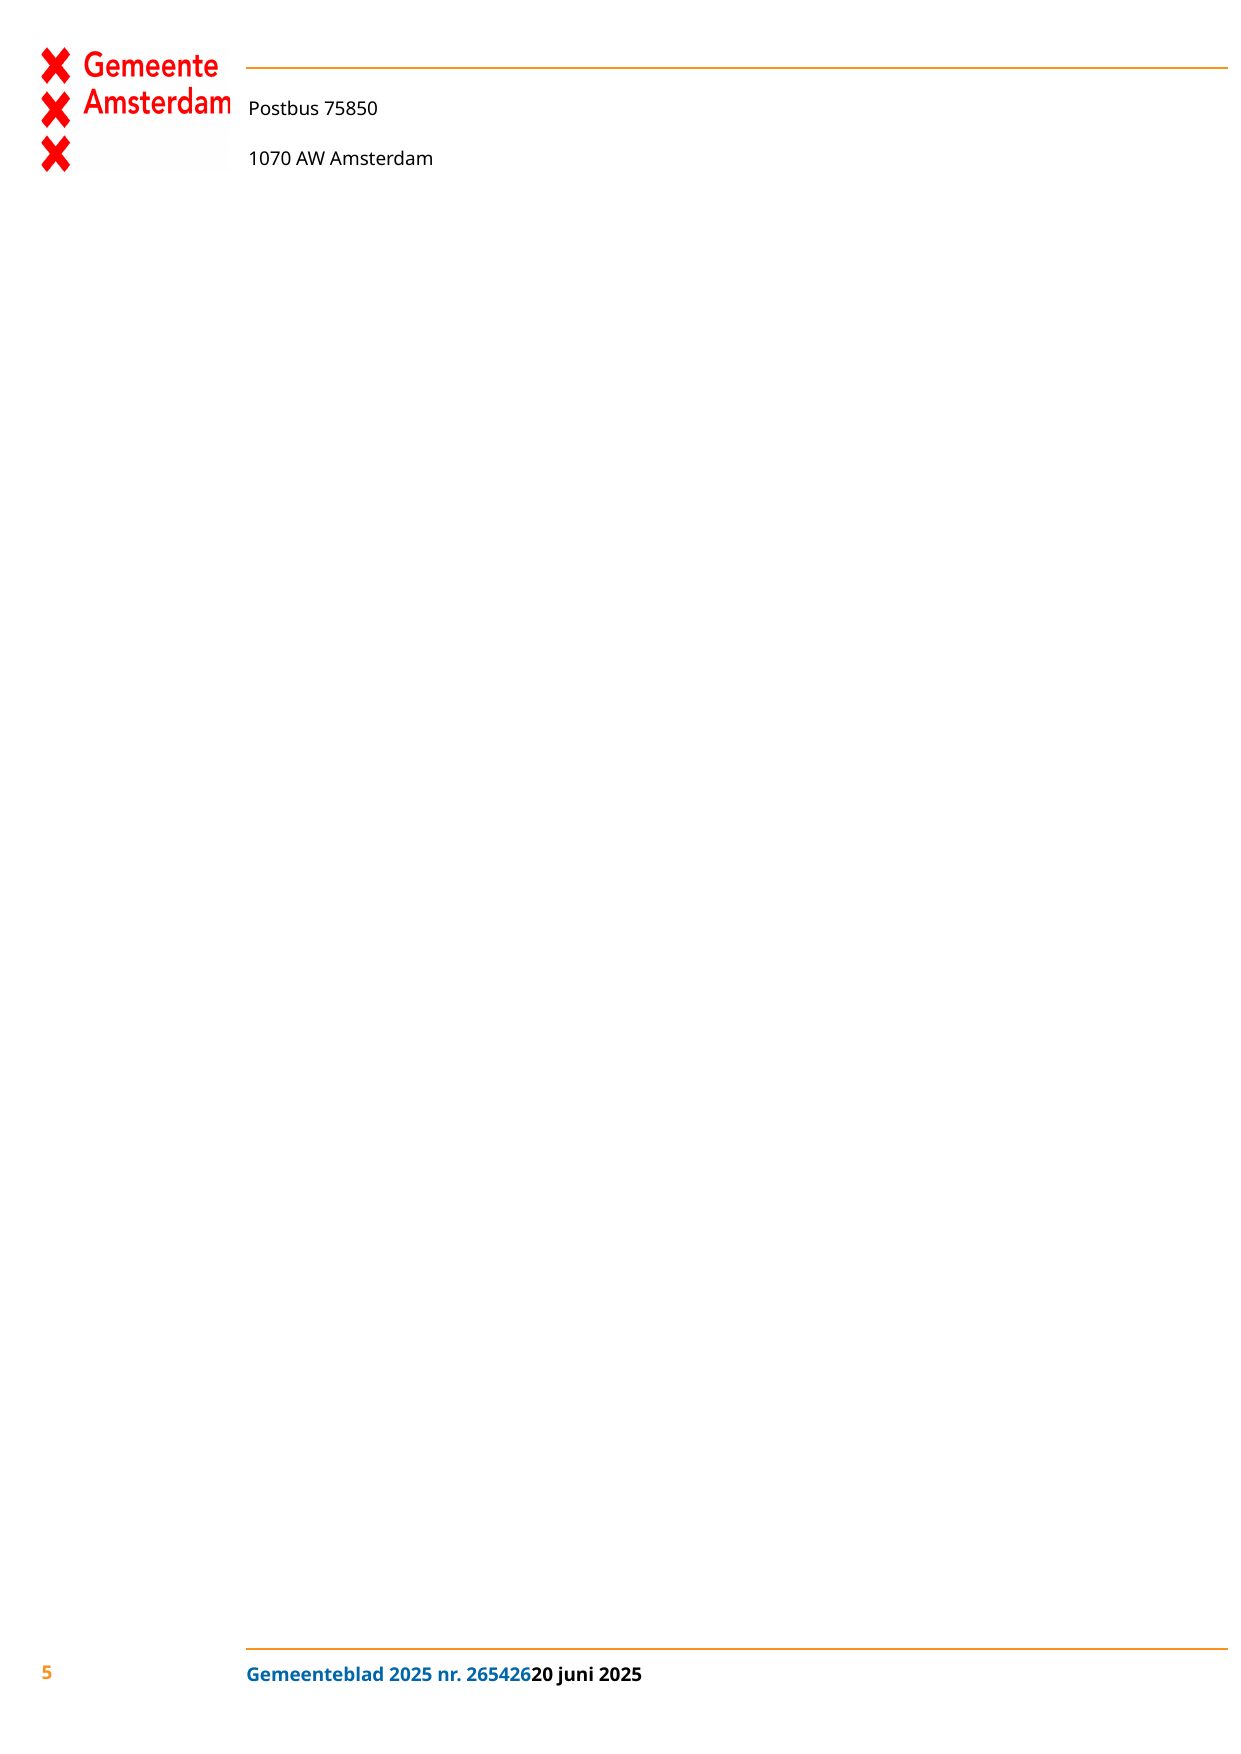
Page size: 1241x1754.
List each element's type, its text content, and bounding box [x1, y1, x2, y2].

text Postbus 75850 [248, 95, 1152, 121]
text 1070 AW Amsterdam [248, 145, 1152, 171]
picture [41, 47, 231, 172]
